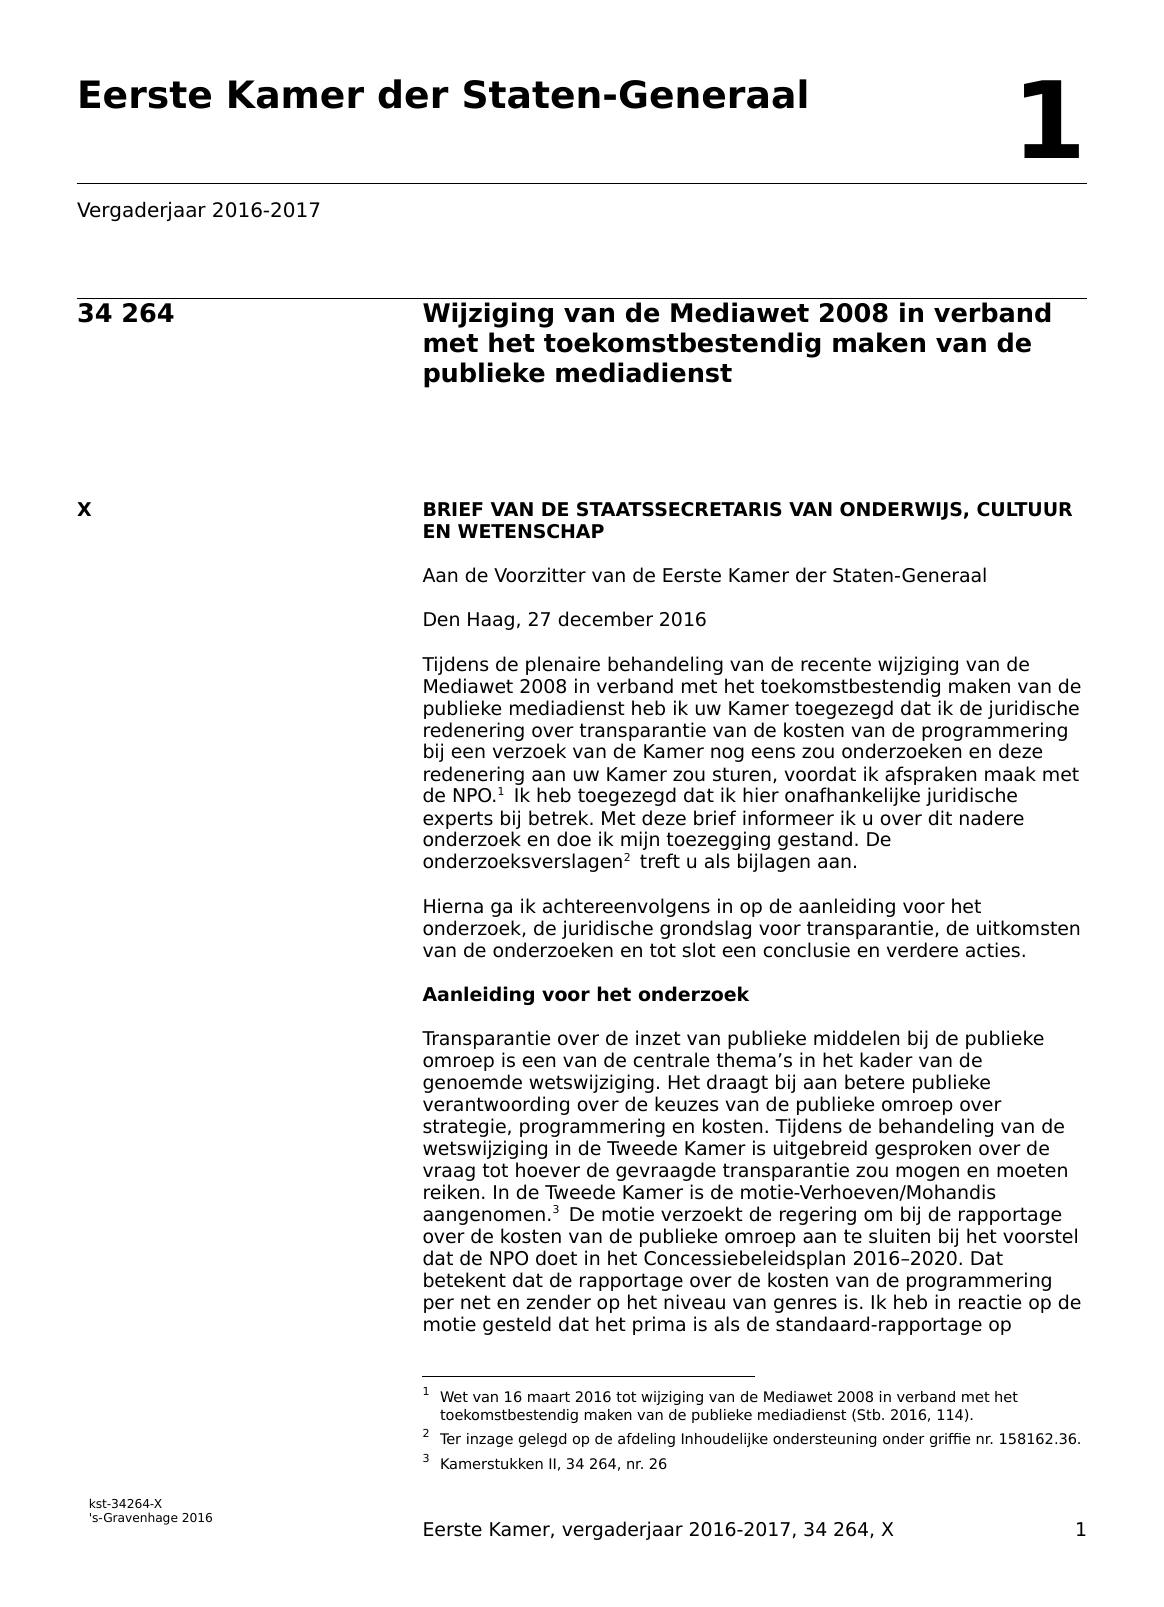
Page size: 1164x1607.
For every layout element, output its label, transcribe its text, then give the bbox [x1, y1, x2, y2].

table_cell Vergaderjaar 2016-2017 [77, 184, 1087, 298]
table_header 1 [886, 59, 1087, 183]
text kst-34264-X [88, 1497, 323, 1511]
text 's-Gravenhage 2016 [88, 1511, 323, 1525]
table_header Eerste Kamer der Staten-Generaal [77, 59, 886, 183]
text Transparantie over de inzet van publieke middelen bij de publieke omroep is een van de centrale thema’s in het kader van de genoemde wetswijziging. Het draagt bij aan betere publieke verantwoording over de keuzes van de publieke omroep over strategie, programmering en kosten. Tijdens de behandeling van de wetswijziging in de Tweede Kamer is uitgebreid gesproken over de vraag tot hoever de gevraagde transparantie zou mogen en moeten reiken. In de Tweede Kamer is de motie-Verhoeven/Mohandis aangenomen. De motie verzoekt de regering om bij de rapportage over de kosten van de publieke omroep aan te sluiten bij het voorstel dat de NPO doet in het Concessiebeleidsplan 2016–2020. Dat betekent dat de rapportage over de kosten van de programmering per net en zender op het niveau van genres is. Ik heb in reactie op de motie gesteld dat het prima is als de standaard-rapportage op [422, 1028, 1087, 1336]
text Ter inzage gelegd op de afdeling Inhoudelijke ondersteuning onder griffie nr. 158162.36. [422, 1427, 1087, 1449]
subtitle 34 264 Wijziging van de Mediawet 2008 in verband met het toekomstbestendig maken van de publieke mediadienst [77, 299, 1087, 388]
text Kamerstukken II, 34 264, nr. 26 [422, 1452, 1087, 1474]
text Den Haag, 27 december 2016 [422, 609, 1087, 631]
text Hierna ga ik achtereenvolgens in op de aanleiding voor het onderzoek, de juridische grondslag voor transparantie, de uitkomsten van de onderzoeken en tot slot een conclusie en verdere acties. [422, 896, 1087, 961]
text Tijdens de plenaire behandeling van de recente wijziging van de Mediawet 2008 in verband met het toekomstbestendig maken van de publieke mediadienst heb ik uw Kamer toegezegd dat ik de juridische redenering over transparantie van de kosten van de programmering bij een verzoek van de Kamer nog eens zou onderzoeken en deze redenering aan uw Kamer zou sturen, voordat ik afspraken maak met de NPO. Ik heb toegezegd dat ik hier onafhankelijke juridische experts bij betrek. Met deze brief informeer ik u over dit nadere onderzoek en doe ik mijn toezegging gestand. De onderzoeksverslagen treft u als bijlagen aan. [422, 653, 1087, 873]
subtitle Aanleiding voor het onderzoek [422, 984, 1087, 1006]
text Aan de Voorzitter van de Eerste Kamer der Staten-Generaal [422, 565, 1087, 587]
subtitle X BRIEF VAN DE STAATSSECRETARIS VAN ONDERWIJS, CULTUUR EN WETENSCHAP [77, 499, 1087, 543]
text Wet van 16 maart 2016 tot wijziging van de Mediawet 2008 in verband met het toekomstbestendig maken van de publieke mediadienst (Stb. 2016, 114). [422, 1385, 1087, 1424]
